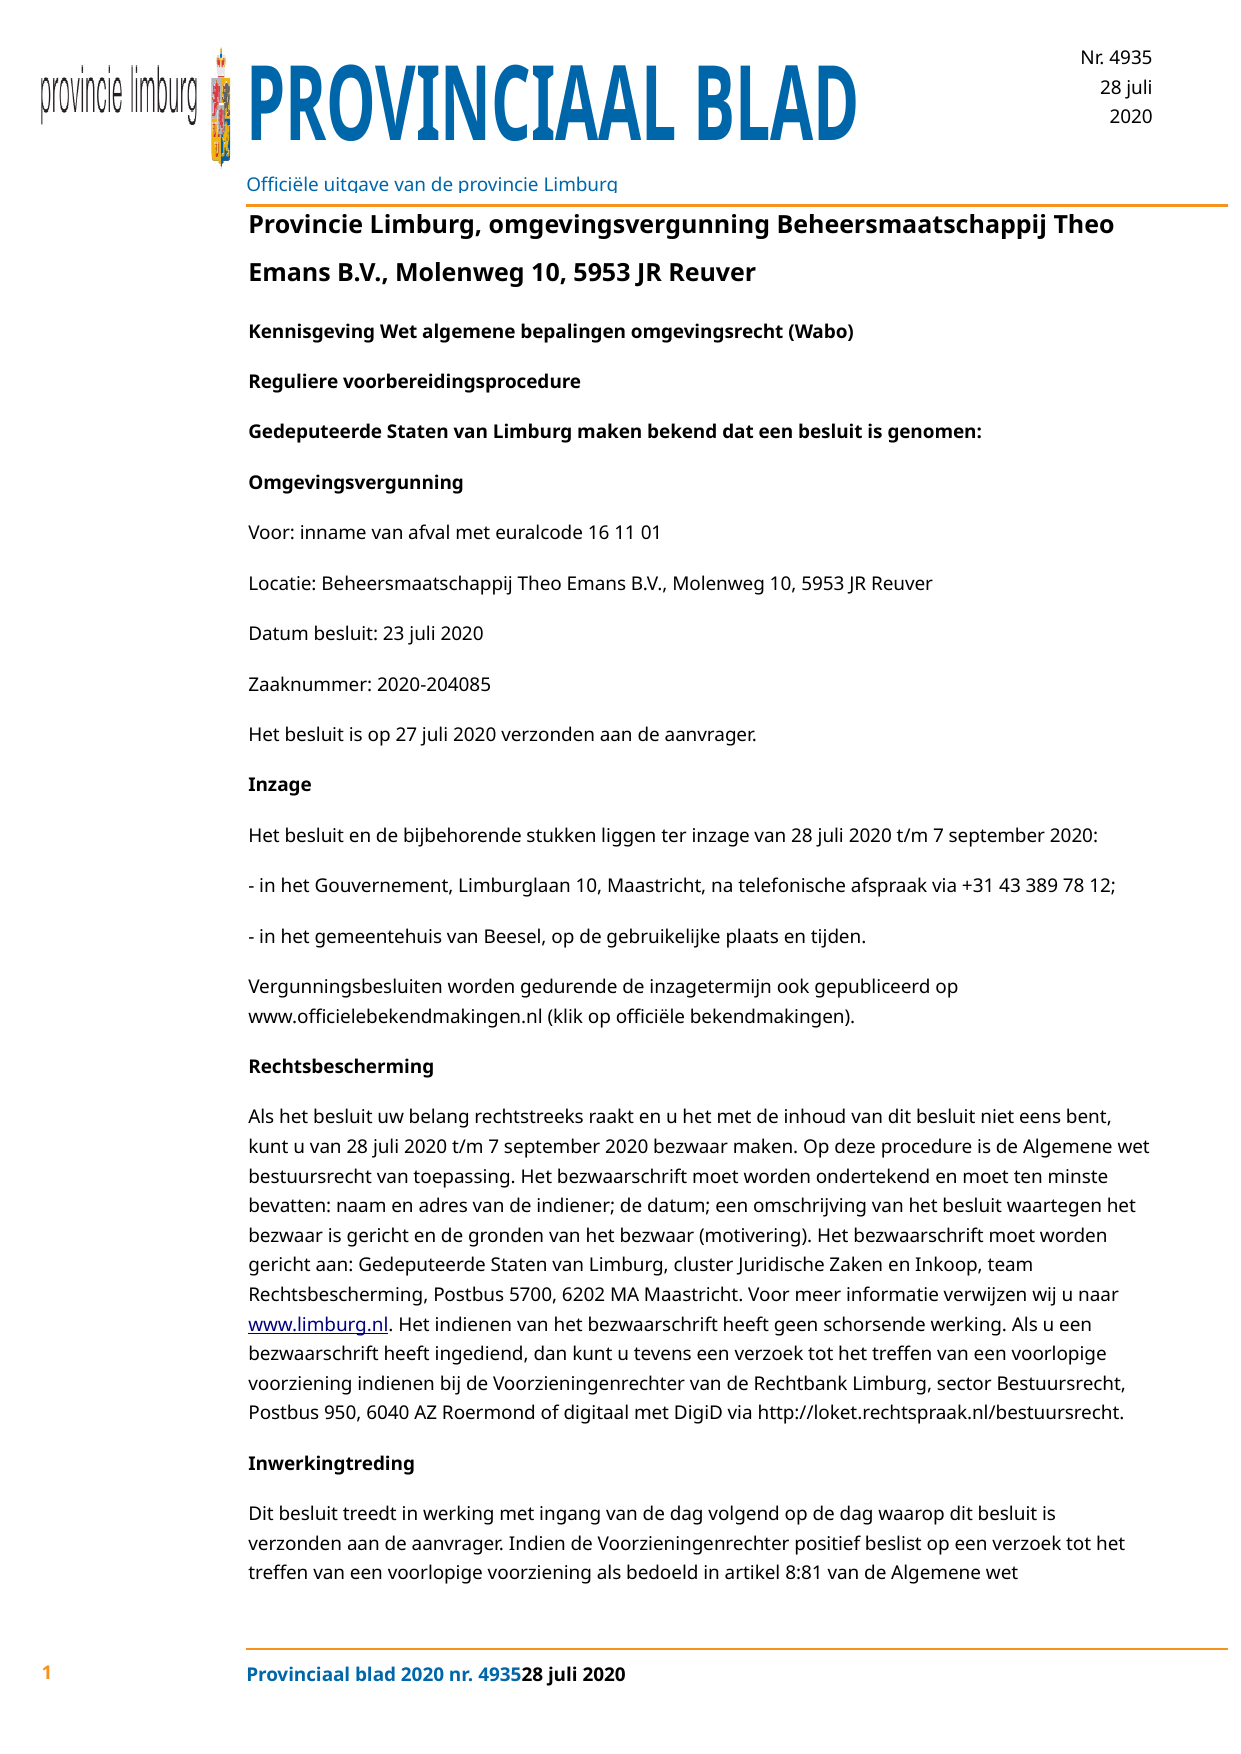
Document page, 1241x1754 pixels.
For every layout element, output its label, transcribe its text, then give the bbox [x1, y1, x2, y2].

text Provincie Limburg, omgevingsvergunning Beheersmaatschappij Theo Emans B.V., Molenweg 10, 5953 JR Reuver [248, 207, 1152, 288]
text Gedeputeerde Staten van Limburg maken bekend dat een besluit is genomen: [248, 419, 1152, 444]
text Inzage [248, 772, 1152, 797]
text Datum besluit: 23 juli 2020 [248, 620, 1152, 646]
text - in het Gouvernement, Limburglaan 10, Maastricht, na telefonische afspraak via +31 43 389 78 12; [248, 872, 1152, 898]
text Als het besluit uw belang rechtstreeks raakt en u het met de inhoud van dit besluit niet eens bent, kunt u van 28 juli 2020 t/m 7 september 2020 bezwaar maken. Op deze procedure is de Algemene wet bestuursrecht van toepassing. Het bezwaarschrift moet worden ondertekend en moet ten minste bevatten: naam en adres van de indiener; de datum; een omschrijving van het besluit waartegen het bezwaar is gericht en de gronden van het bezwaar (motivering). Het bezwaarschrift moet worden gericht aan: Gedeputeerde Staten van Limburg, cluster Juridische Zaken en Inkoop, team Rechtsbescherming, Postbus 5700, 6202 MA Maastricht. Voor meer informatie verwijzen wij u naar www.limburg.nl. Het indienen van het bezwaarschrift heeft geen schorsende werking. Als u een bezwaarschrift heeft ingediend, dan kunt u tevens een verzoek tot het treffen van een voorlopige voorziening indienen bij de Voorzieningenrechter van de Rechtbank Limburg, sector Bestuursrecht, Postbus 950, 6040 AZ Roermond of digitaal met DigiD via http://loket.rechtspraak.nl/bestuursrecht. [248, 1104, 1152, 1425]
text Zaaknummer: 2020-204085 [248, 671, 1152, 697]
text Inwerkingtreding [248, 1450, 1152, 1476]
text Het besluit en de bijbehorende stukken liggen ter inzage van 28 juli 2020 t/m 7 september 2020: [248, 822, 1152, 848]
text Vergunningsbesluiten worden gedurende de inzagetermijn ook gepubliceerd op www.officielebekendmakingen.nl (klik op officiële bekendmakingen). [248, 973, 1152, 1029]
text Voor: inname van afval met euralcode 16 11 01 [248, 519, 1152, 545]
text Dit besluit treedt in werking met ingang van de dag volgend op de dag waarop dit besluit is verzonden aan de aanvrager. Indien de Voorzieningenrechter positief beslist op een verzoek tot het treffen van een voorlopige voorziening als bedoeld in artikel 8:81 van de Algemene wet [248, 1500, 1152, 1585]
text - in het gemeentehuis van Beesel, op de gebruikelijke plaats en tijden. [248, 923, 1152, 949]
text Kennisgeving Wet algemene bepalingen omgevingsrecht (Wabo) [248, 318, 1152, 344]
text Omgevingsvergunning [248, 469, 1152, 495]
text Reguliere voorbereidingsprocedure [248, 368, 1152, 394]
text Locatie: Beheersmaatschappij Theo Emans B.V., Molenweg 10, 5953 JR Reuver [248, 570, 1152, 596]
text Rechtsbescherming [248, 1053, 1152, 1079]
picture [41, 47, 231, 172]
text Het besluit is op 27 juli 2020 verzonden aan de aanvrager. [248, 721, 1152, 747]
